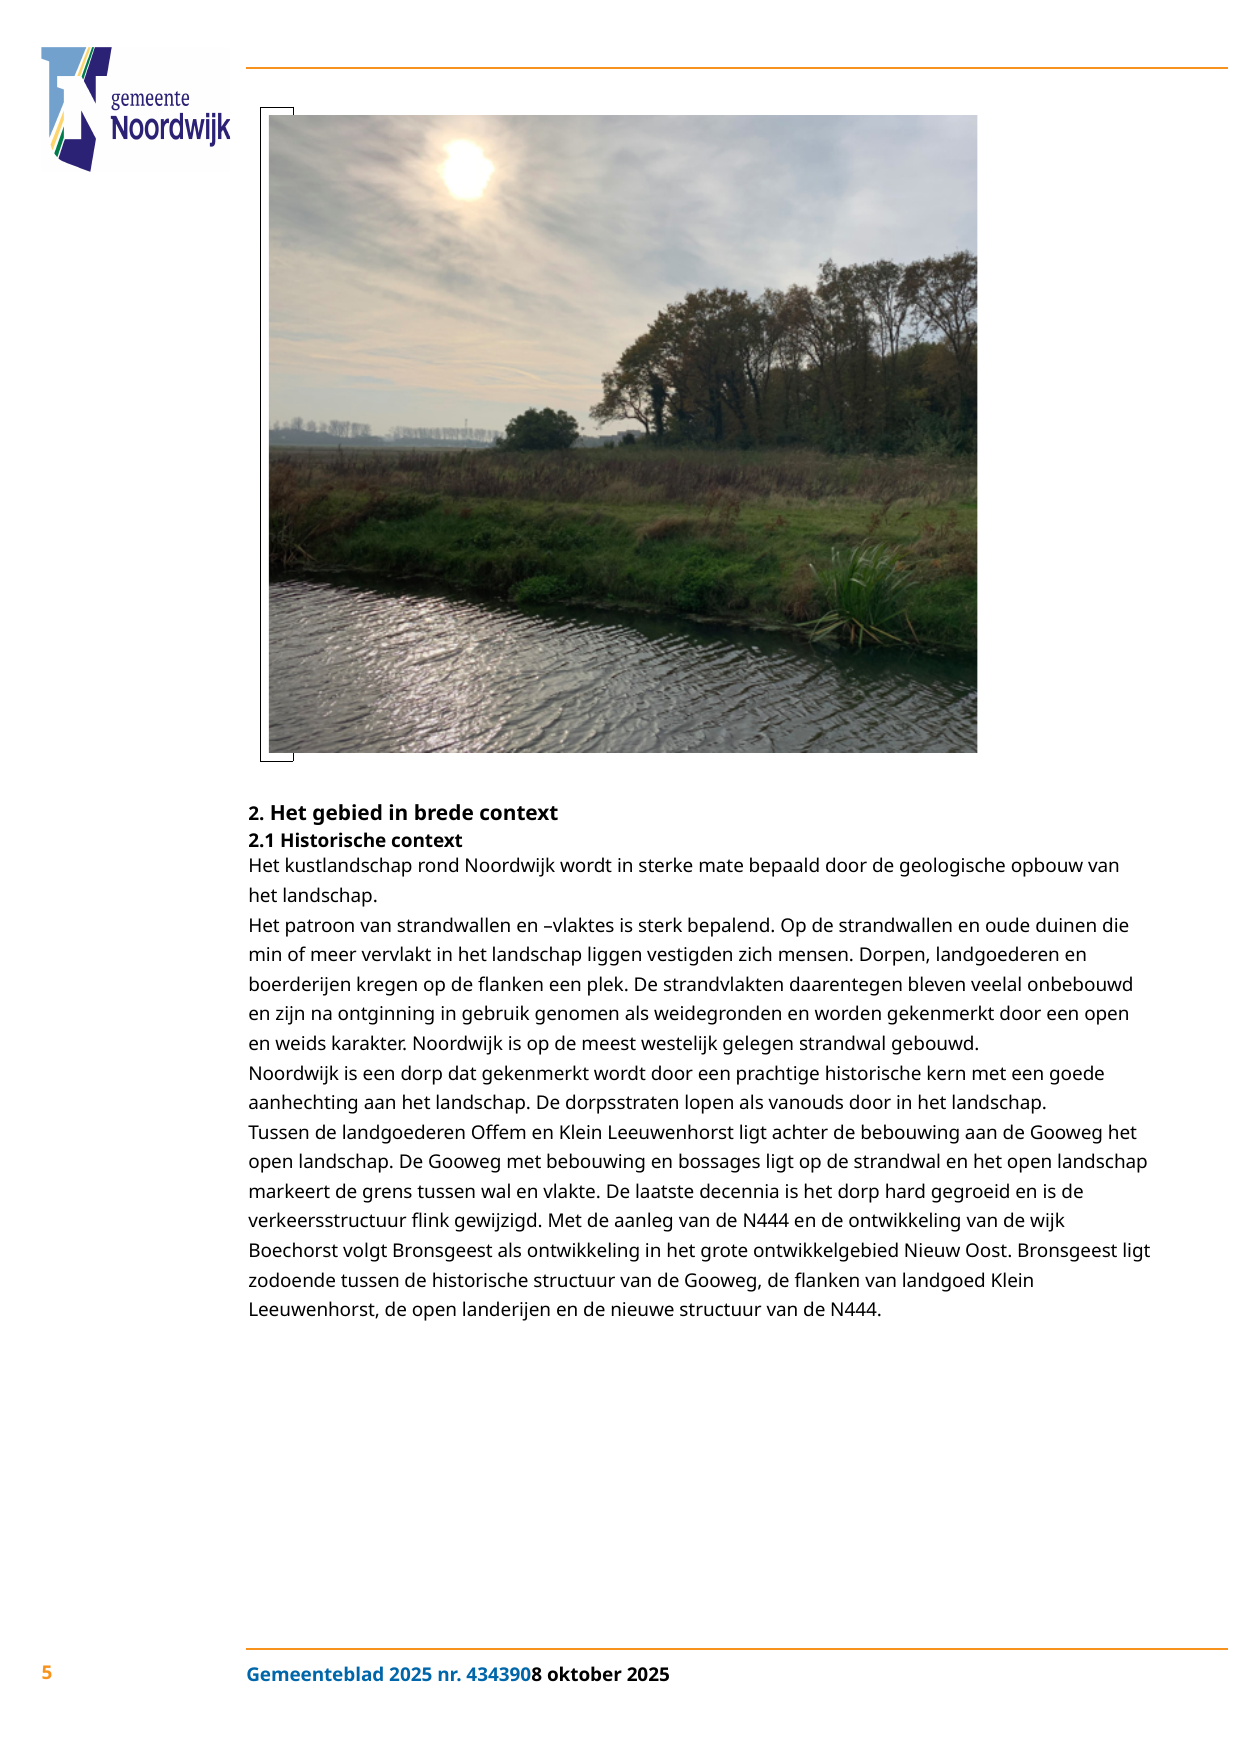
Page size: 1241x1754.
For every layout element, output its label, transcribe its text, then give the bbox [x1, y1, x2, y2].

text 2. Het gebied in brede context [248, 798, 1152, 827]
picture [41, 47, 231, 172]
text Het patroon van strandwallen en –vlaktes is sterk bepalend. Op de strandwallen en oude duinen die min of meer vervlakt in het landschap liggen vestigden zich mensen. Dorpen, landgoederen en boerderijen kregen op de flanken een plek. De strandvlakten daarentegen bleven veelal onbebouwd en zijn na ontginning in gebruik genomen als weidegronden en worden gekenmerkt door een open en weids karakter. Noordwijk is op de meest westelijk gelegen strandwal gebouwd. [248, 912, 1152, 1056]
text Noordwijk is een dorp dat gekenmerkt wordt door een prachtige historische kern met een goede aanhechting aan het landschap. De dorpsstraten lopen als vanouds door in het landschap. [248, 1060, 1152, 1115]
text 2.1 Historische context [248, 827, 1152, 853]
picture [268, 115, 978, 753]
text Tussen de landgoederen Offem en Klein Leeuwenhorst ligt achter de bebouwing aan de Gooweg het open landschap. De Gooweg met bebouwing en bossages ligt op de strandwal en het open landschap markeert de grens tussen wal en vlakte. De laatste decennia is het dorp hard gegroeid en is de verkeersstructuur flink gewijzigd. Met de aanleg van de N444 en de ontwikkeling van de wijk Boechorst volgt Bronsgeest als ontwikkeling in het grote ontwikkelgebied Nieuw Oost. Bronsgeest ligt zodoende tussen de historische structuur van de Gooweg, de flanken van landgoed Klein Leeuwenhorst, de open landerijen en de nieuwe structuur van de N444. [248, 1119, 1152, 1322]
text Het kustlandschap rond Noordwijk wordt in sterke mate bepaald door de geologische opbouw van het landschap. [248, 853, 1152, 908]
